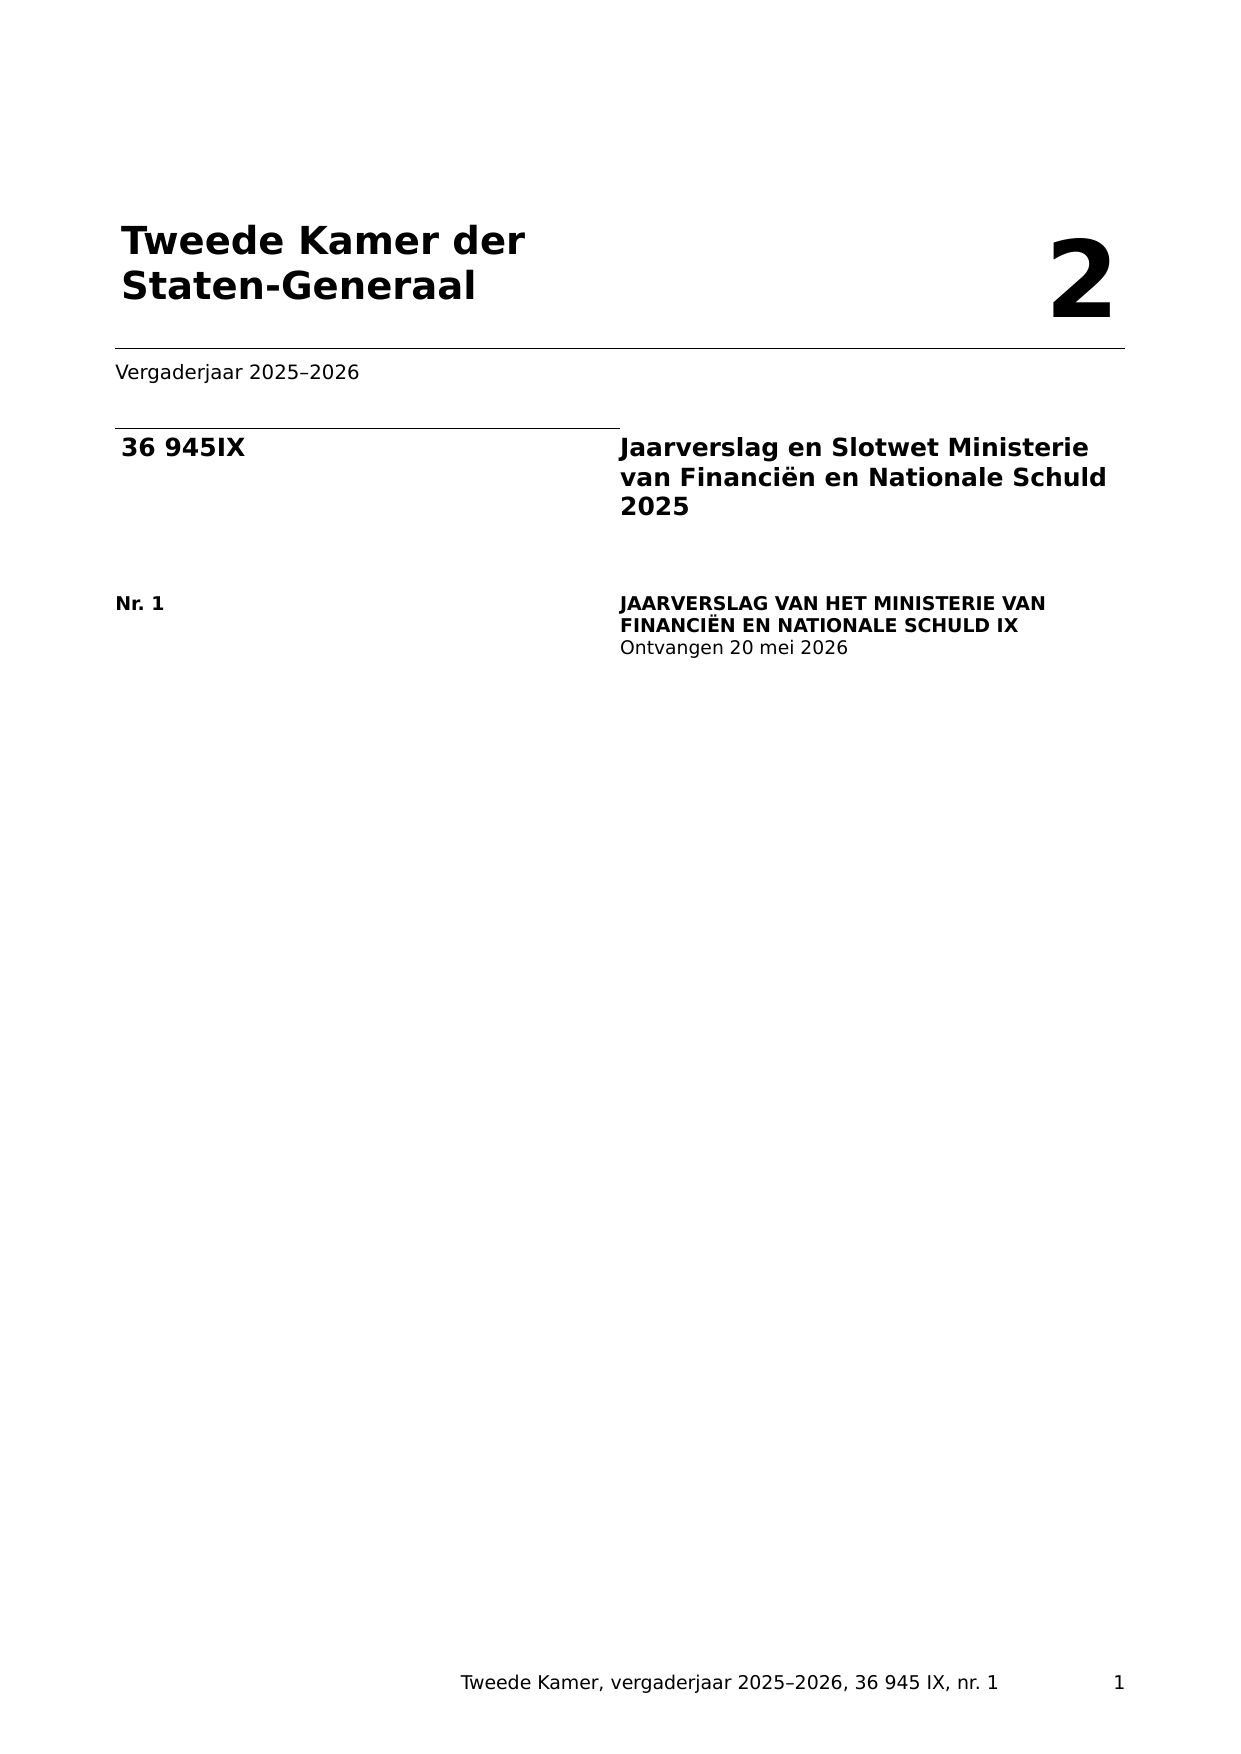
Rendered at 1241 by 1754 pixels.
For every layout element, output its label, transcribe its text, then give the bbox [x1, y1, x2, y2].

table_header Nr. 1 [115, 593, 620, 681]
table_header Jaarverslag van het Ministerie van Financiën en Nationale Schuld IX Ontvangen 20 mei 2026 [620, 593, 1125, 681]
table_header 36 945IX [115, 429, 620, 527]
table_header 2 [620, 213, 1125, 348]
table_header Tweede Kamer der Staten-Generaal [115, 213, 620, 348]
table_cell Vergaderjaar 2025–2026 [115, 349, 1125, 384]
table_header Jaarverslag en Slotwet Ministerie van Financiën en Nationale Schuld 2025 [620, 428, 1125, 527]
